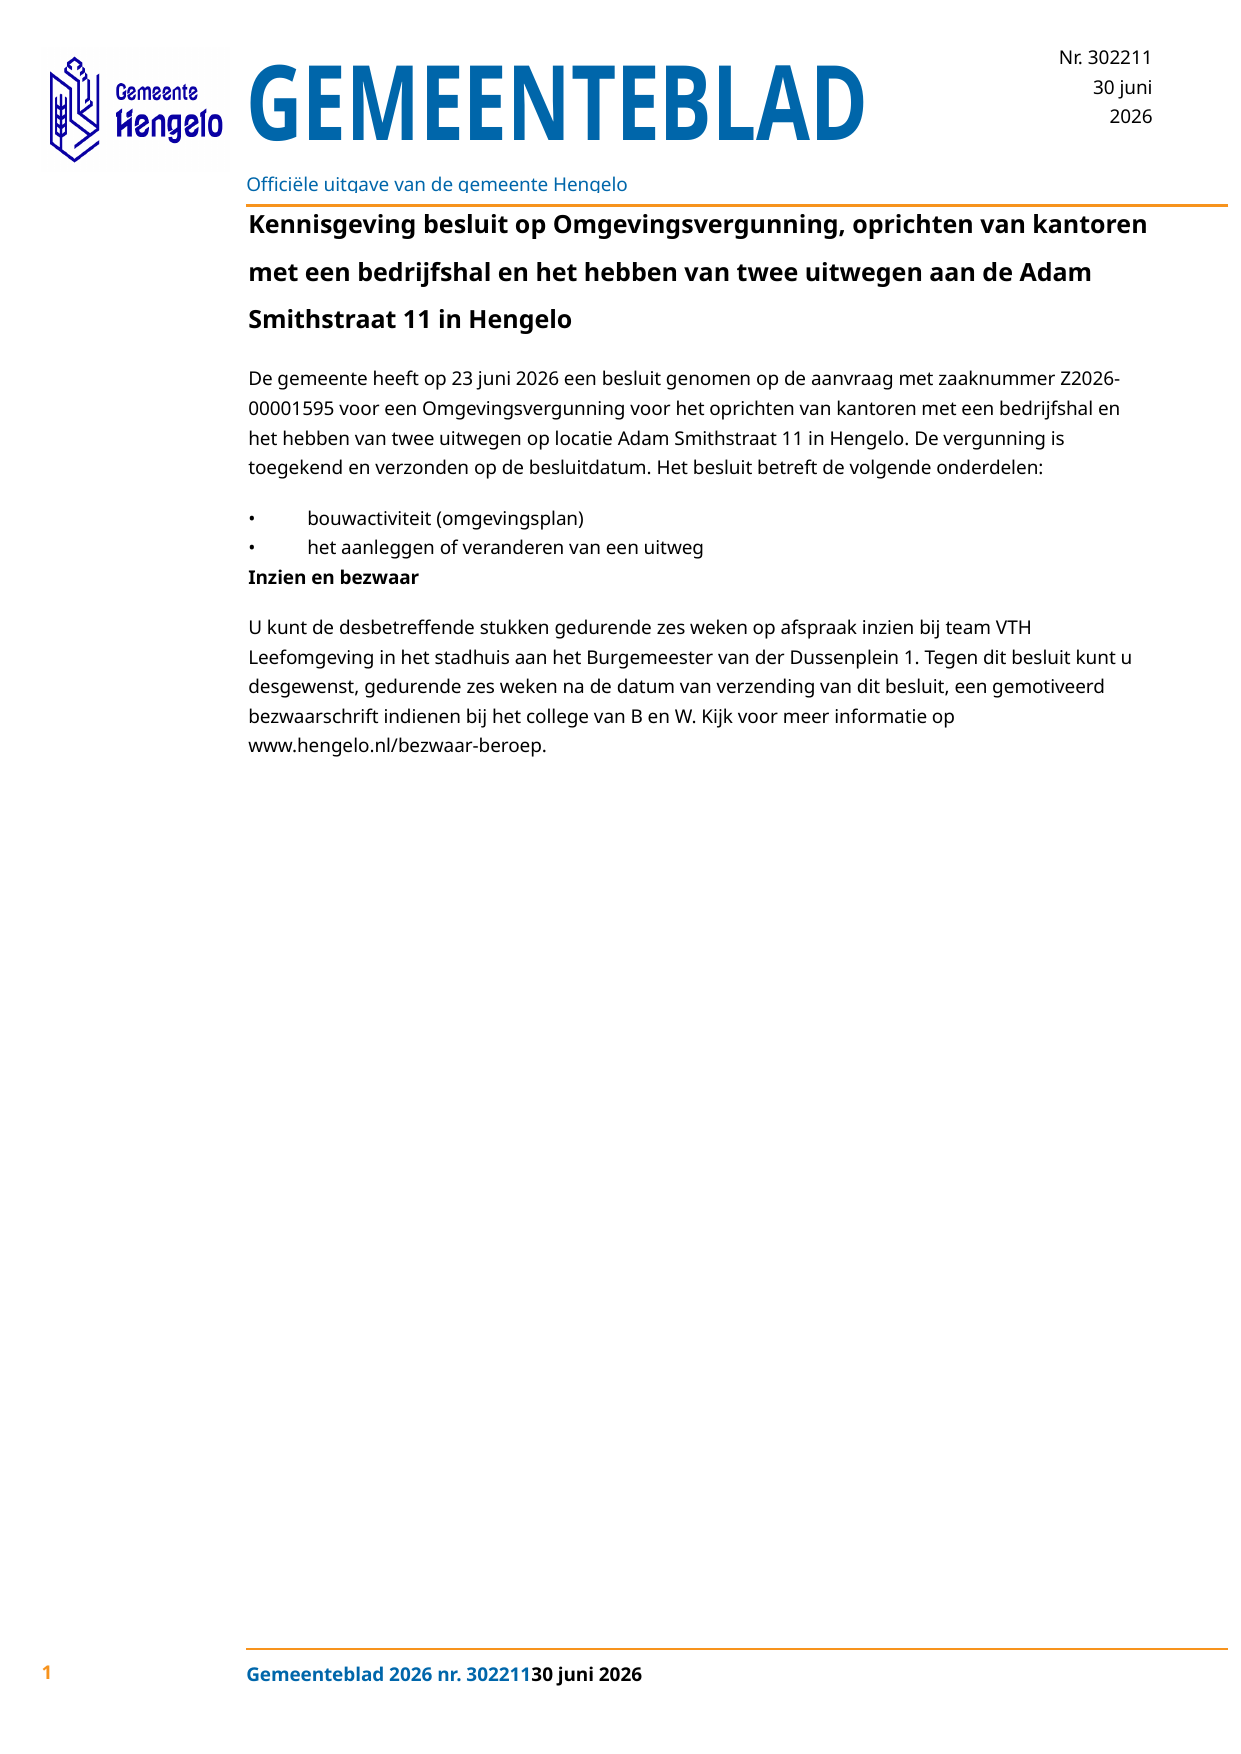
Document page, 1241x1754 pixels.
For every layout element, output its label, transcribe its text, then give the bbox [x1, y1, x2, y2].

picture [41, 47, 231, 172]
list het aanleggen of veranderen van een uitweg [248, 534, 1152, 560]
list bouwactiviteit (omgevingsplan) [248, 505, 1152, 530]
text Kennisgeving besluit op Omgevingsvergunning, oprichten van kantoren met een bedrijfshal en het hebben van twee uitwegen aan de Adam Smithstraat 11 in Hengelo [248, 207, 1152, 336]
text De gemeente heeft op 23 juni 2026 een besluit genomen op de aanvraag met zaaknummer Z2026-00001595 voor een Omgevingsvergunning voor het oprichten van kantoren met een bedrijfshal en het hebben van twee uitwegen op locatie Adam Smithstraat 11 in Hengelo. De vergunning is toegekend en verzonden op de besluitdatum. Het besluit betreft de volgende onderdelen: [248, 366, 1152, 480]
text Inzien en bezwaar [248, 564, 1152, 589]
text U kunt de desbetreffende stukken gedurende zes weken op afspraak inzien bij team VTH Leefomgeving in het stadhuis aan het Burgemeester van der Dussenplein 1. Tegen dit besluit kunt u desgewenst, gedurende zes weken na de datum van verzending van dit besluit, een gemotiveerd bezwaarschrift indienen bij het college van B en W. Kijk voor meer informatie op www.hengelo.nl/bezwaar-beroep. [248, 614, 1152, 758]
